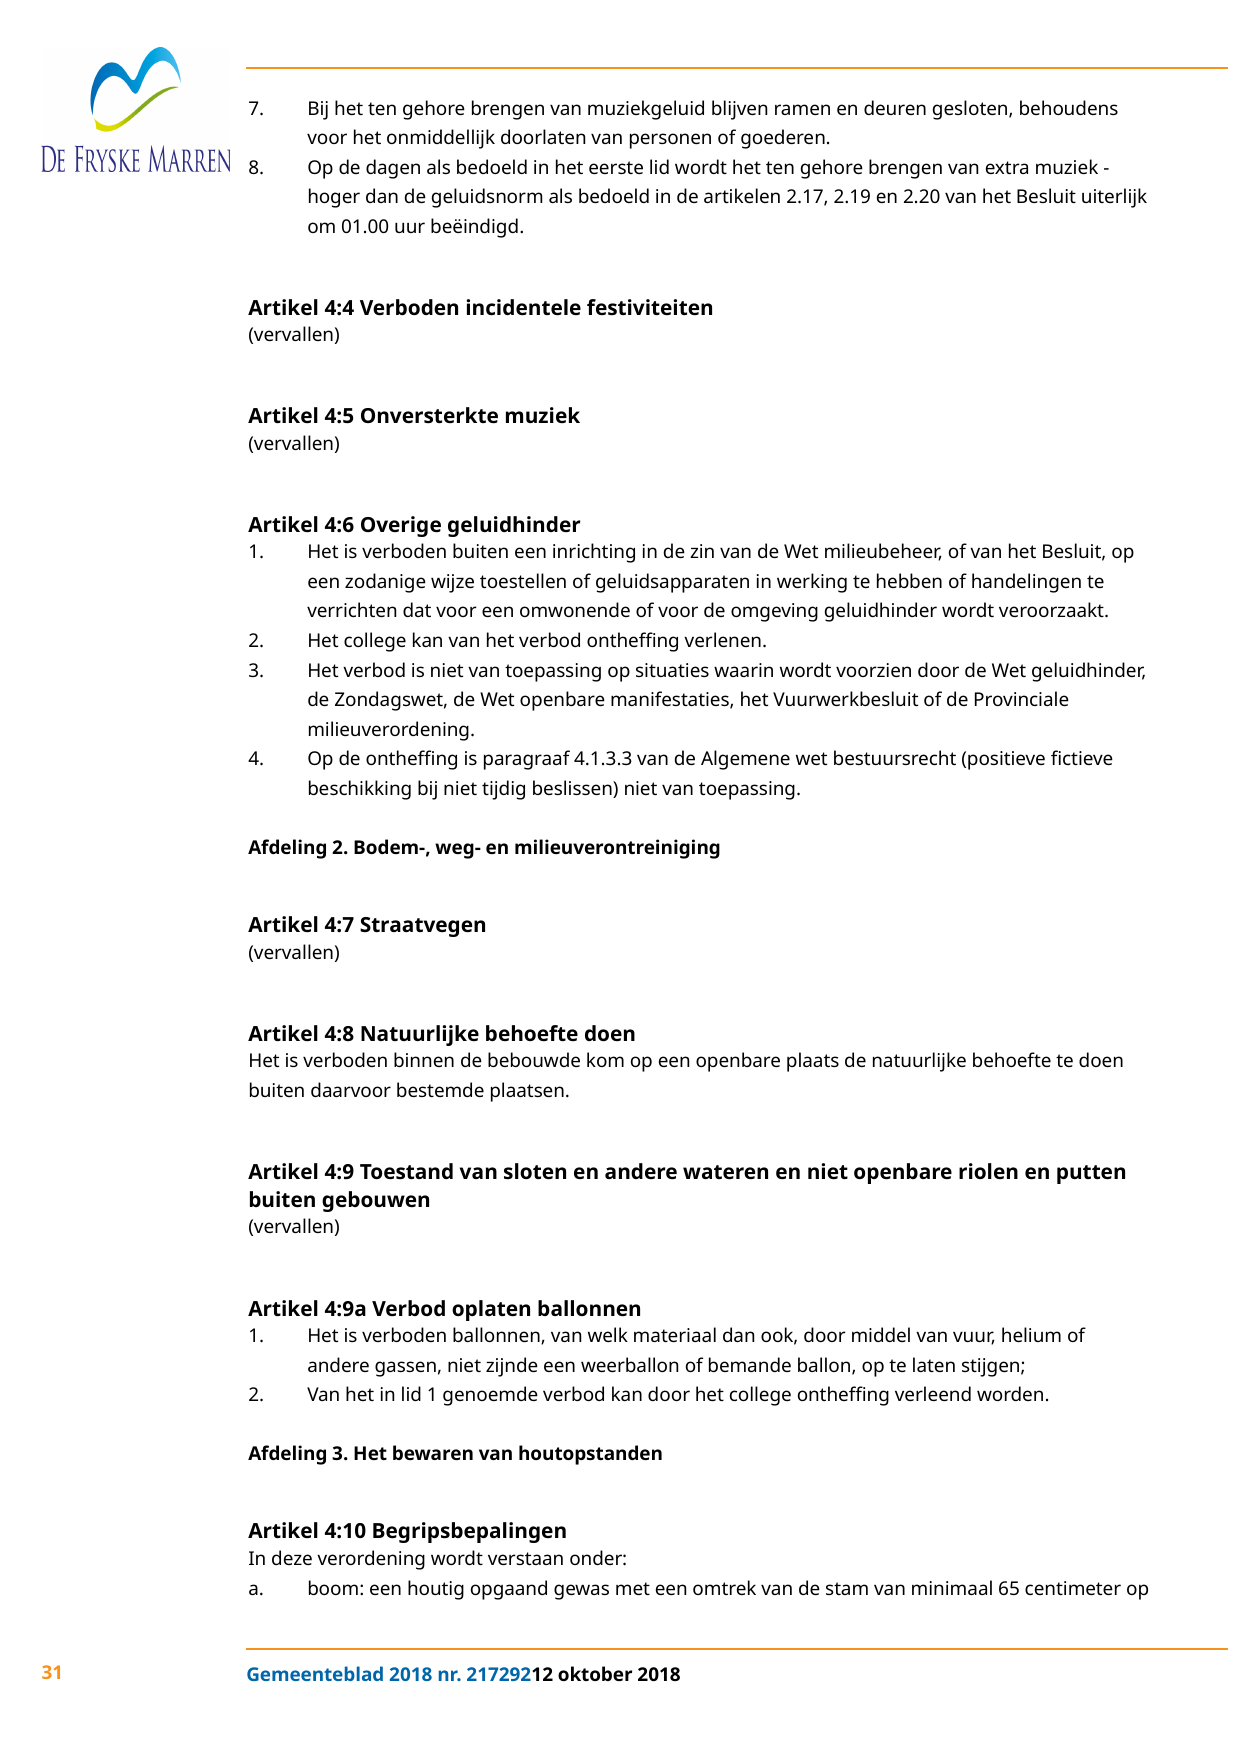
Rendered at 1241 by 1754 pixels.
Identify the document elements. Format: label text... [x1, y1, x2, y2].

text Artikel 4:6 Overige geluidhinder [248, 510, 1152, 538]
list Het is verboden ballonnen, van welk materiaal dan ook, door middel van vuur, helium of andere gassen, niet zijnde een weerballon of bemande ballon, op te laten stijgen; [248, 1322, 1152, 1377]
list Op de ontheffing is paragraaf 4.1.3.3 van de Algemene wet bestuursrecht (positieve fictieve beschikking bij niet tijdig beslissen) niet van toepassing. [248, 746, 1152, 801]
text (vervallen) [248, 939, 1152, 964]
list Het verbod is niet van toepassing op situaties waarin wordt voorzien door de Wet geluidhinder, de Zondagswet, de Wet openbare manifestaties, het Vuurwerkbesluit of de Provinciale milieuverordening. [248, 657, 1152, 742]
text Afdeling 2. Bodem-, weg- en milieuverontreiniging [248, 834, 1152, 860]
text Artikel 4:4 Verboden incidentele festiviteiten [248, 293, 1152, 322]
text (vervallen) [248, 322, 1152, 347]
list Van het in lid 1 genoemde verbod kan door het college ontheffing verleend worden. [248, 1381, 1152, 1407]
text (vervallen) [248, 430, 1152, 456]
text Artikel 4:10 Begripsbepalingen [248, 1517, 1152, 1545]
list boom: een houtig opgaand gewas met een omtrek van de stam van minimaal 65 centimeter op [248, 1575, 1152, 1600]
picture [41, 47, 231, 172]
text Artikel 4:9a Verbod oplaten ballonnen [248, 1294, 1152, 1322]
text Artikel 4:7 Straatvegen [248, 910, 1152, 939]
text Afdeling 3. Het bewaren van houtopstanden [248, 1441, 1152, 1466]
text Artikel 4:8 Natuurlijke behoefte doen [248, 1019, 1152, 1047]
text In deze verordening wordt verstaan onder: [248, 1545, 1152, 1571]
text Artikel 4:9 Toestand van sloten en andere wateren en niet openbare riolen en putten buiten gebouwen [248, 1157, 1152, 1214]
list Bij het ten gehore brengen van muziekgeluid blijven ramen en deuren gesloten, behoudens voor het onmiddellijk doorlaten van personen of goederen. [248, 95, 1152, 150]
list Het is verboden buiten een inrichting in de zin van de Wet milieubeheer, of van het Besluit, op een zodanige wijze toestellen of geluidsapparaten in werking te hebben of handelingen te verrichten dat voor een omwonende of voor de omgeving geluidhinder wordt veroorzaakt. [248, 538, 1152, 623]
text Artikel 4:5 Onversterkte muziek [248, 402, 1152, 430]
list Op de dagen als bedoeld in het eerste lid wordt het ten gehore brengen van extra muziek - hoger dan de geluidsnorm als bedoeld in de artikelen 2.17, 2.19 en 2.20 van het Besluit uiterlijk om 01.00 uur beëindigd. [248, 154, 1152, 239]
list Het college kan van het verbod ontheffing verlenen. [248, 627, 1152, 653]
text (vervallen) [248, 1214, 1152, 1239]
text Het is verboden binnen de bebouwde kom op een openbare plaats de natuurlijke behoefte te doen buiten daarvoor bestemde plaatsen. [248, 1047, 1152, 1103]
